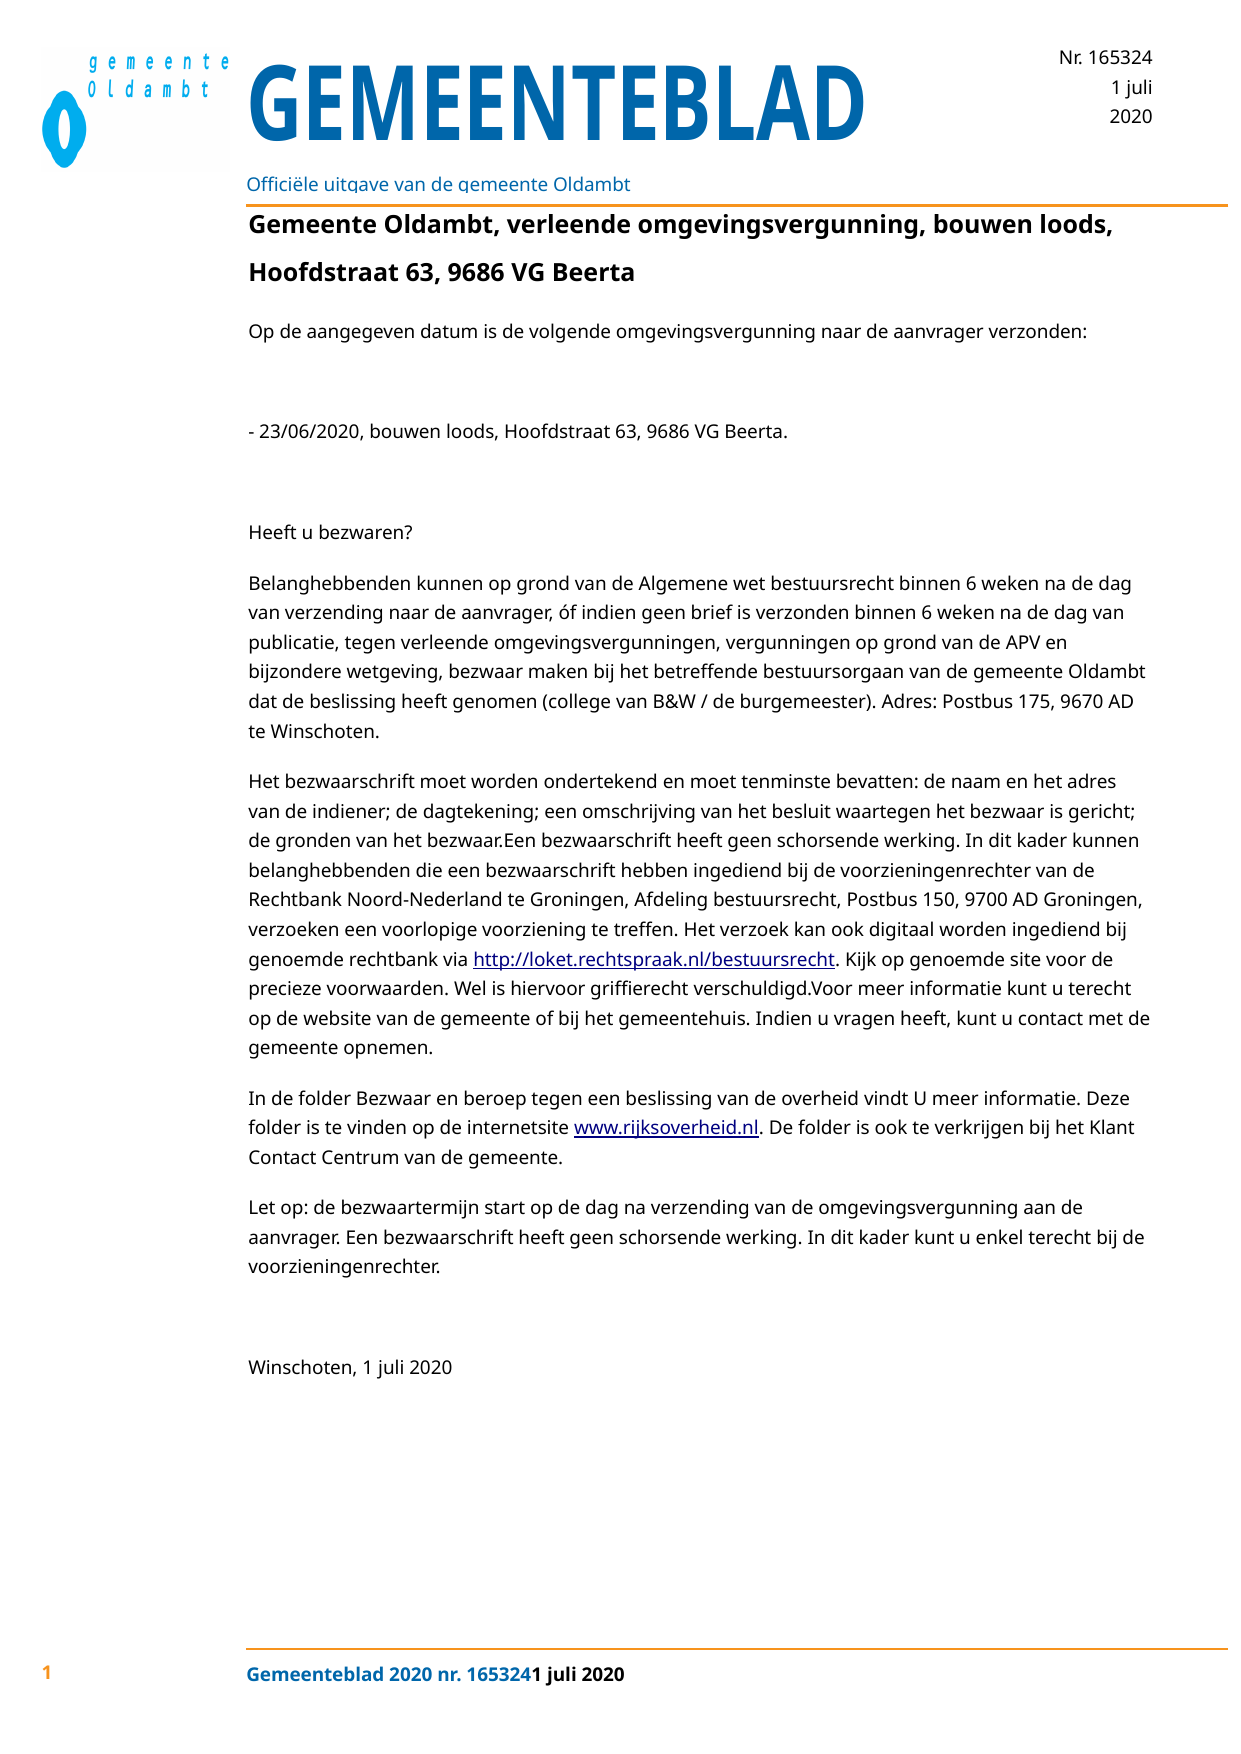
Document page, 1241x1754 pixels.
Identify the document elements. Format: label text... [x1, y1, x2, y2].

text - 23/06/2020, bouwen loods, Hoofdstraat 63, 9686 VG Beerta. [248, 419, 1152, 444]
text Let op: de bezwaartermijn start op de dag na verzending van de omgevingsvergunning aan de aanvrager. Een bezwaarschrift heeft geen schorsende werking. In dit kader kunt u enkel terecht bij de voorzieningenrechter. [248, 1194, 1152, 1279]
text In de folder Bezwaar en beroep tegen een beslissing van de overheid vindt U meer informatie. Deze folder is te vinden op de internetsite www.rijksoverheid.nl. De folder is ook te verkrijgen bij het Klant Contact Centrum van de gemeente. [248, 1085, 1152, 1170]
text Belanghebbenden kunnen op grond van de Algemene wet bestuursrecht binnen 6 weken na de dag van verzending naar de aanvrager, óf indien geen brief is verzonden binnen 6 weken na de dag van publicatie, tegen verleende omgevingsvergunningen, vergunningen op grond van de APV en bijzondere wetgeving, bezwaar maken bij het betreffende bestuursorgaan van de gemeente Oldambt dat de beslissing heeft genomen (college van B&W / de burgemeester). Adres: Postbus 175, 9670 AD te Winschoten. [248, 570, 1152, 744]
text Op de aangegeven datum is de volgende omgevingsvergunning naar de aanvrager verzonden: [248, 318, 1152, 344]
text Gemeente Oldambt, verleende omgevingsvergunning, bouwen loods, Hoofdstraat 63, 9686 VG Beerta [248, 207, 1152, 288]
text Heeft u bezwaren? [248, 519, 1152, 545]
text Winschoten, 1 juli 2020 [248, 1354, 1152, 1380]
picture [41, 47, 231, 172]
text Het bezwaarschrift moet worden ondertekend en moet tenminste bevatten: de naam en het adres van de indiener; de dagtekening; een omschrijving van het besluit waartegen het bezwaar is gericht; de gronden van het bezwaar.Een bezwaarschrift heeft geen schorsende werking. In dit kader kunnen belanghebbenden die een bezwaarschrift hebben ingediend bij de voorzieningenrechter van de Rechtbank Noord-Nederland te Groningen, Afdeling bestuursrecht, Postbus 150, 9700 AD Groningen, verzoeken een voorlopige voorziening te treffen. Het verzoek kan ook digitaal worden ingediend bij genoemde rechtbank via http://loket.rechtspraak.nl/bestuursrecht. Kijk op genoemde site voor de precieze voorwaarden. Wel is hiervoor griffierecht verschuldigd.Voor meer informatie kunt u terecht op de website van de gemeente of bij het gemeentehuis. Indien u vragen heeft, kunt u contact met de gemeente opnemen. [248, 768, 1152, 1060]
